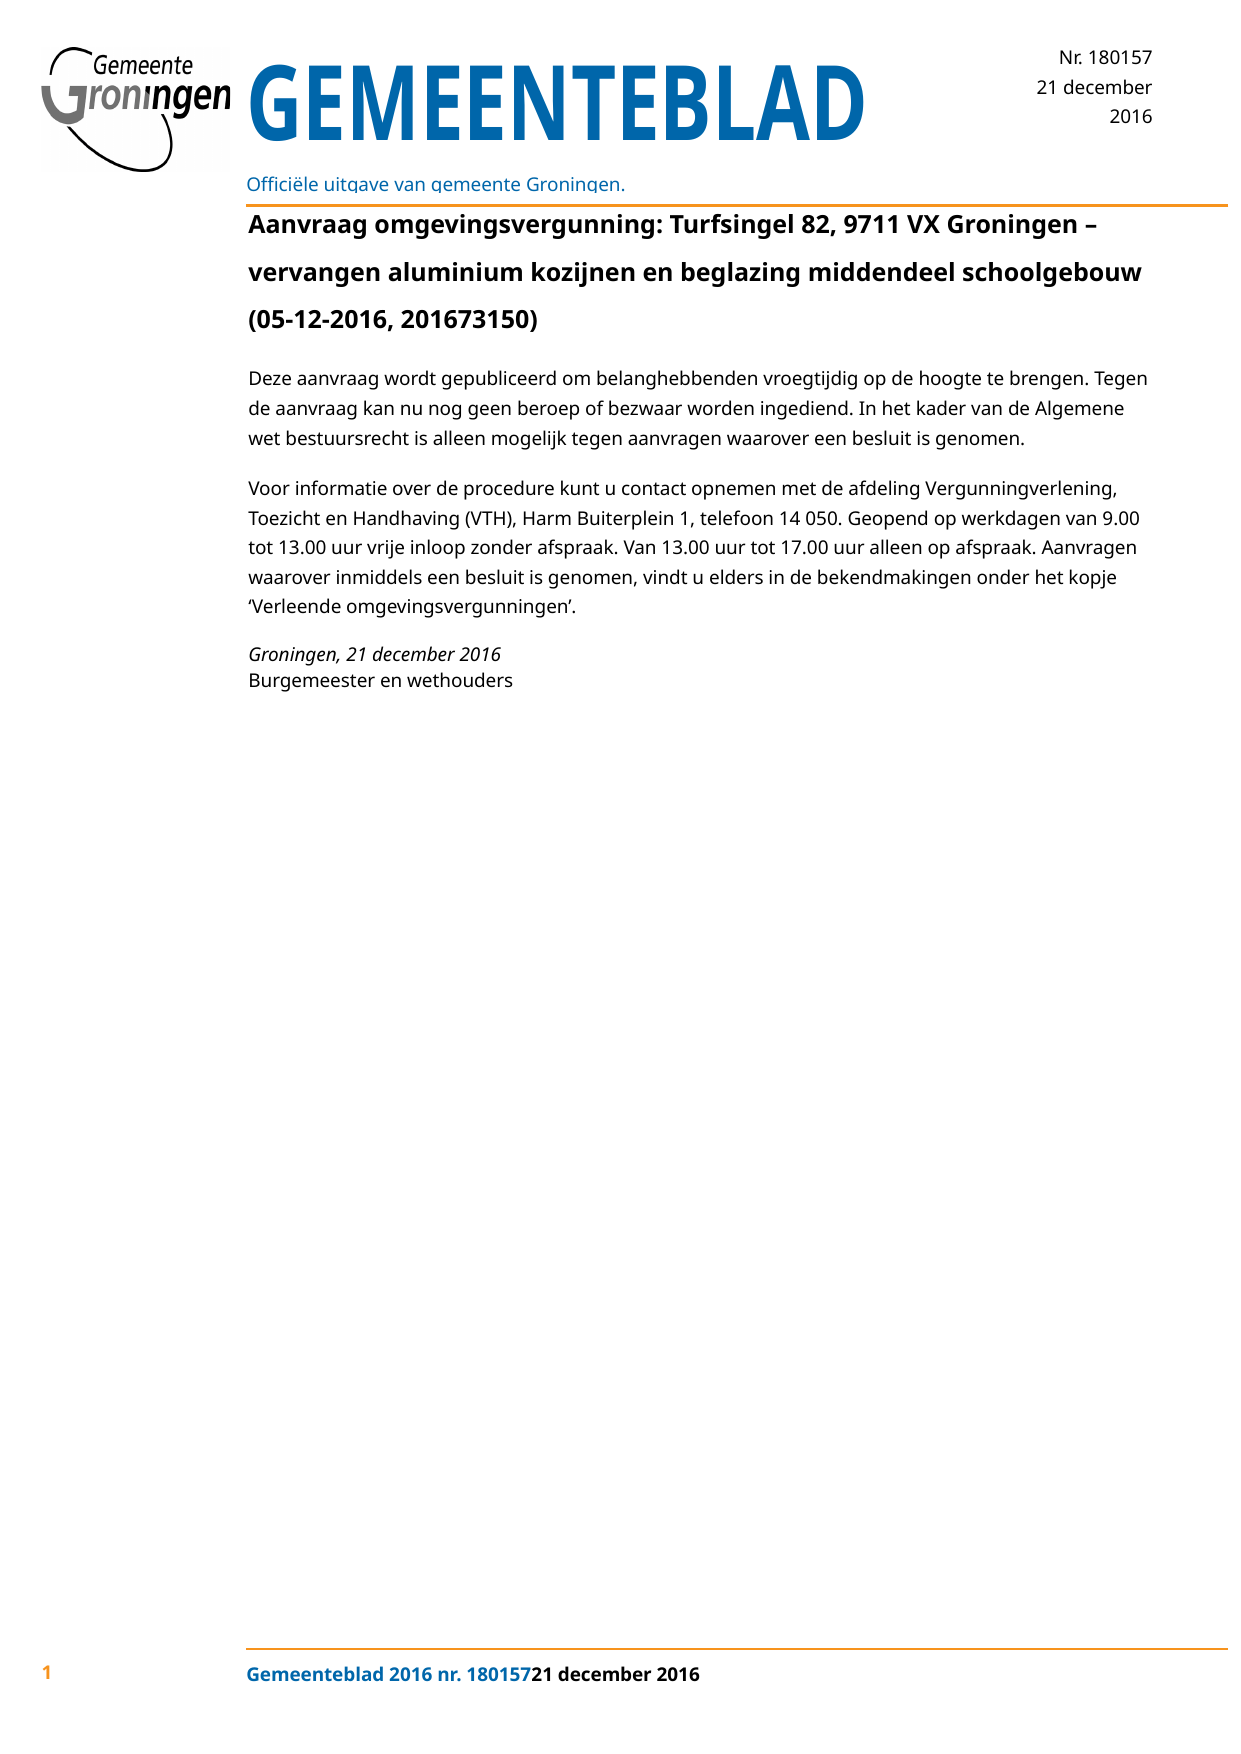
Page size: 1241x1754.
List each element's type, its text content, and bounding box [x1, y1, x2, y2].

text Deze aanvraag wordt gepubliceerd om belanghebbenden vroegtijdig op de hoogte te brengen. Tegen de aanvraag kan nu nog geen beroep of bezwaar worden ingediend. In het kader van de Algemene wet bestuursrecht is alleen mogelijk tegen aanvragen waarover een besluit is genomen. [248, 366, 1152, 450]
text Groningen, 21 december 2016 [248, 641, 1152, 667]
text Burgemeester en wethouders [248, 667, 1152, 693]
text Voor informatie over de procedure kunt u contact opnemen met de afdeling Vergunningverlening, Toezicht en Handhaving (VTH), Harm Buiterplein 1, telefoon 14 050. Geopend op werkdagen van 9.00 tot 13.00 uur vrije inloop zonder afspraak. Van 13.00 uur tot 17.00 uur alleen op afspraak. Aanvragen waarover inmiddels een besluit is genomen, vindt u elders in de bekendmakingen onder het kopje ‘Verleende omgevingsvergunningen’. [248, 475, 1152, 619]
picture [41, 47, 231, 172]
text Aanvraag omgevingsvergunning: Turfsingel 82, 9711 VX Groningen – vervangen aluminium kozijnen en beglazing middendeel schoolgebouw (05-12-2016, 201673150) [248, 207, 1152, 336]
